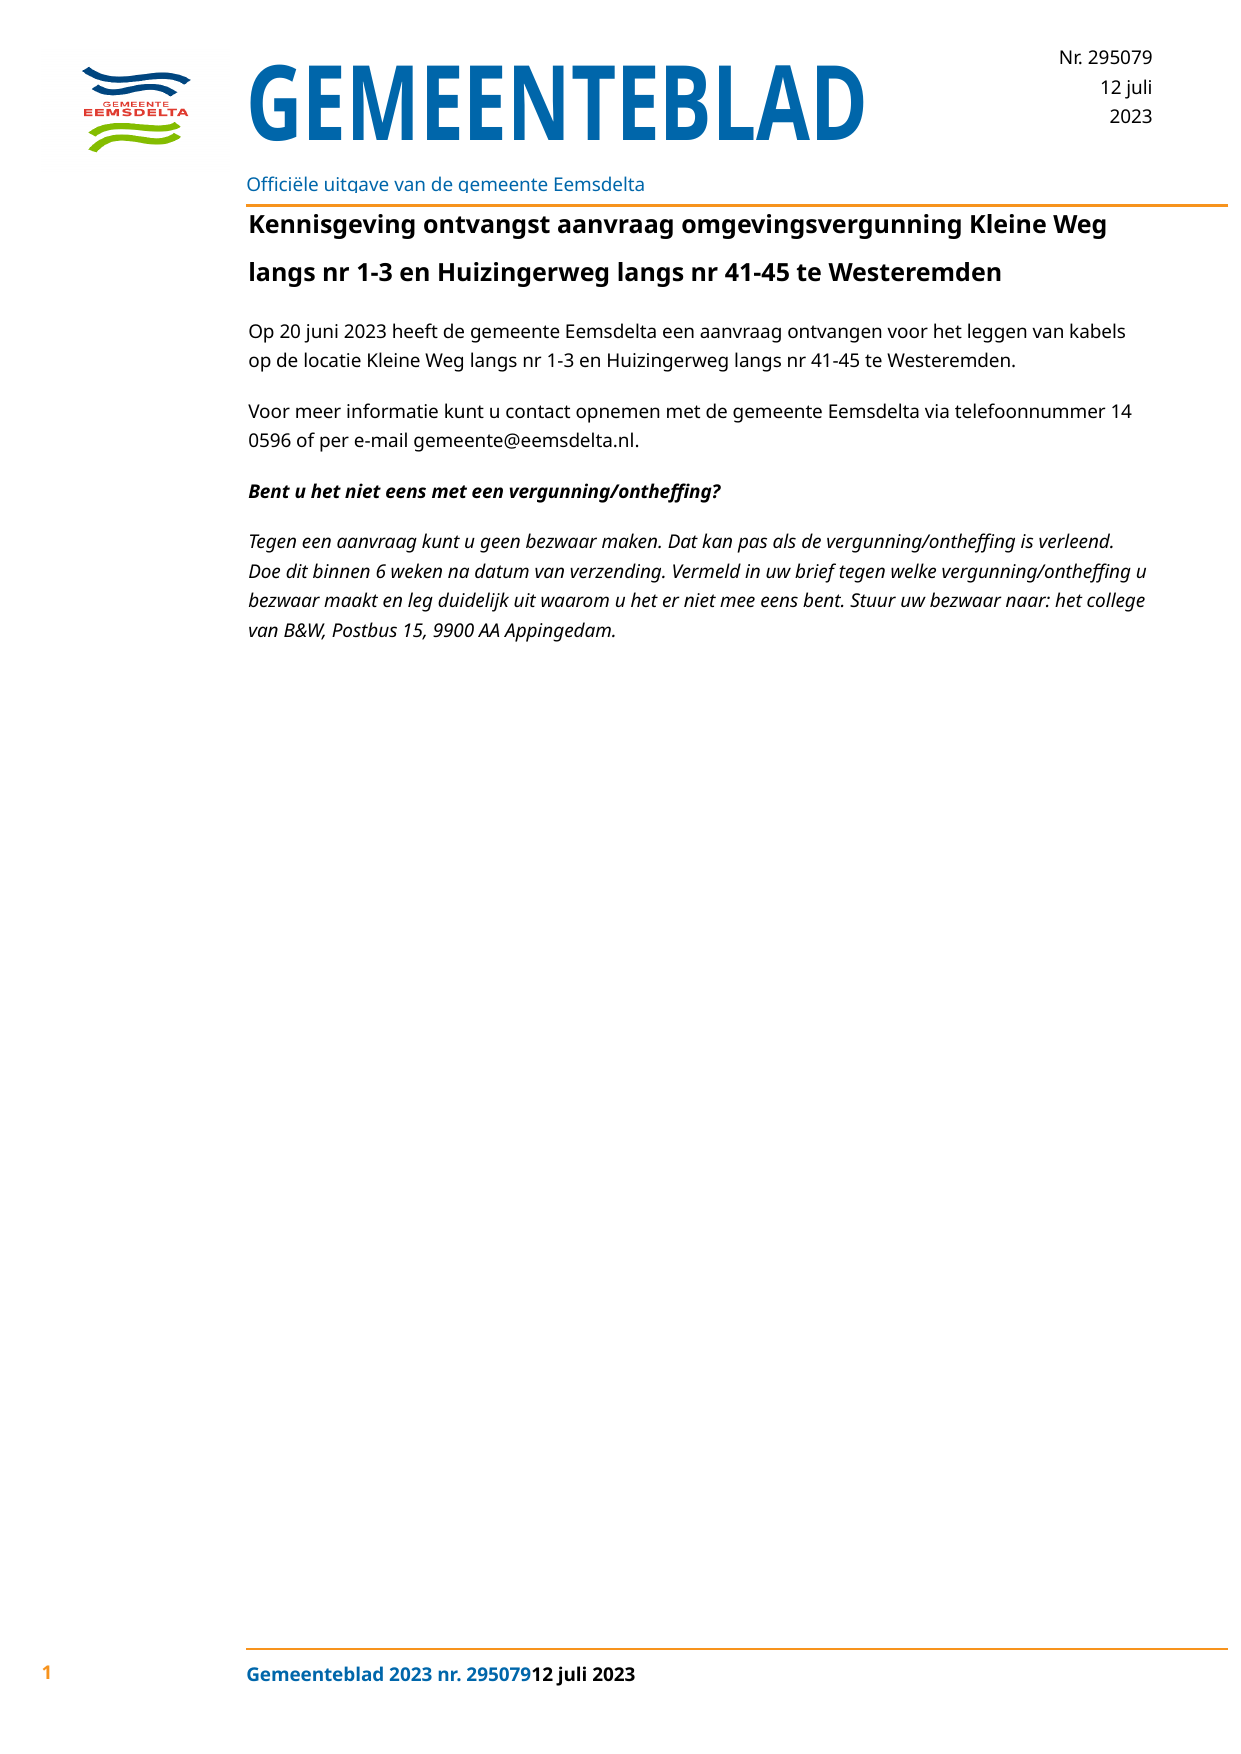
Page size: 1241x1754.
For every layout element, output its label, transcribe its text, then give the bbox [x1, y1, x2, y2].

text Voor meer informatie kunt u contact opnemen met de gemeente Eemsdelta via telefoonnummer 14 0596 of per e-mail gemeente@eemsdelta.nl. [248, 398, 1152, 453]
text Bent u het niet eens met een vergunning/ontheffing? [248, 478, 1152, 504]
text Kennisgeving ontvangst aanvraag omgevingsvergunning Kleine Weg langs nr 1-3 en Huizingerweg langs nr 41-45 te Westeremden [248, 207, 1152, 288]
picture [41, 47, 231, 172]
text Op 20 juni 2023 heeft de gemeente Eemsdelta een aanvraag ontvangen voor het leggen van kabels op de locatie Kleine Weg langs nr 1-3 en Huizingerweg langs nr 41-45 te Westeremden. [248, 318, 1152, 373]
text Tegen een aanvraag kunt u geen bezwaar maken. Dat kan pas als de vergunning/ontheffing is verleend. Doe dit binnen 6 weken na datum van verzending. Vermeld in uw brief tegen welke vergunning/ontheffing u bezwaar maakt en leg duidelijk uit waarom u het er niet mee eens bent. Stuur uw bezwaar naar: het college van B&W, Postbus 15, 9900 AA Appingedam. [248, 528, 1152, 643]
